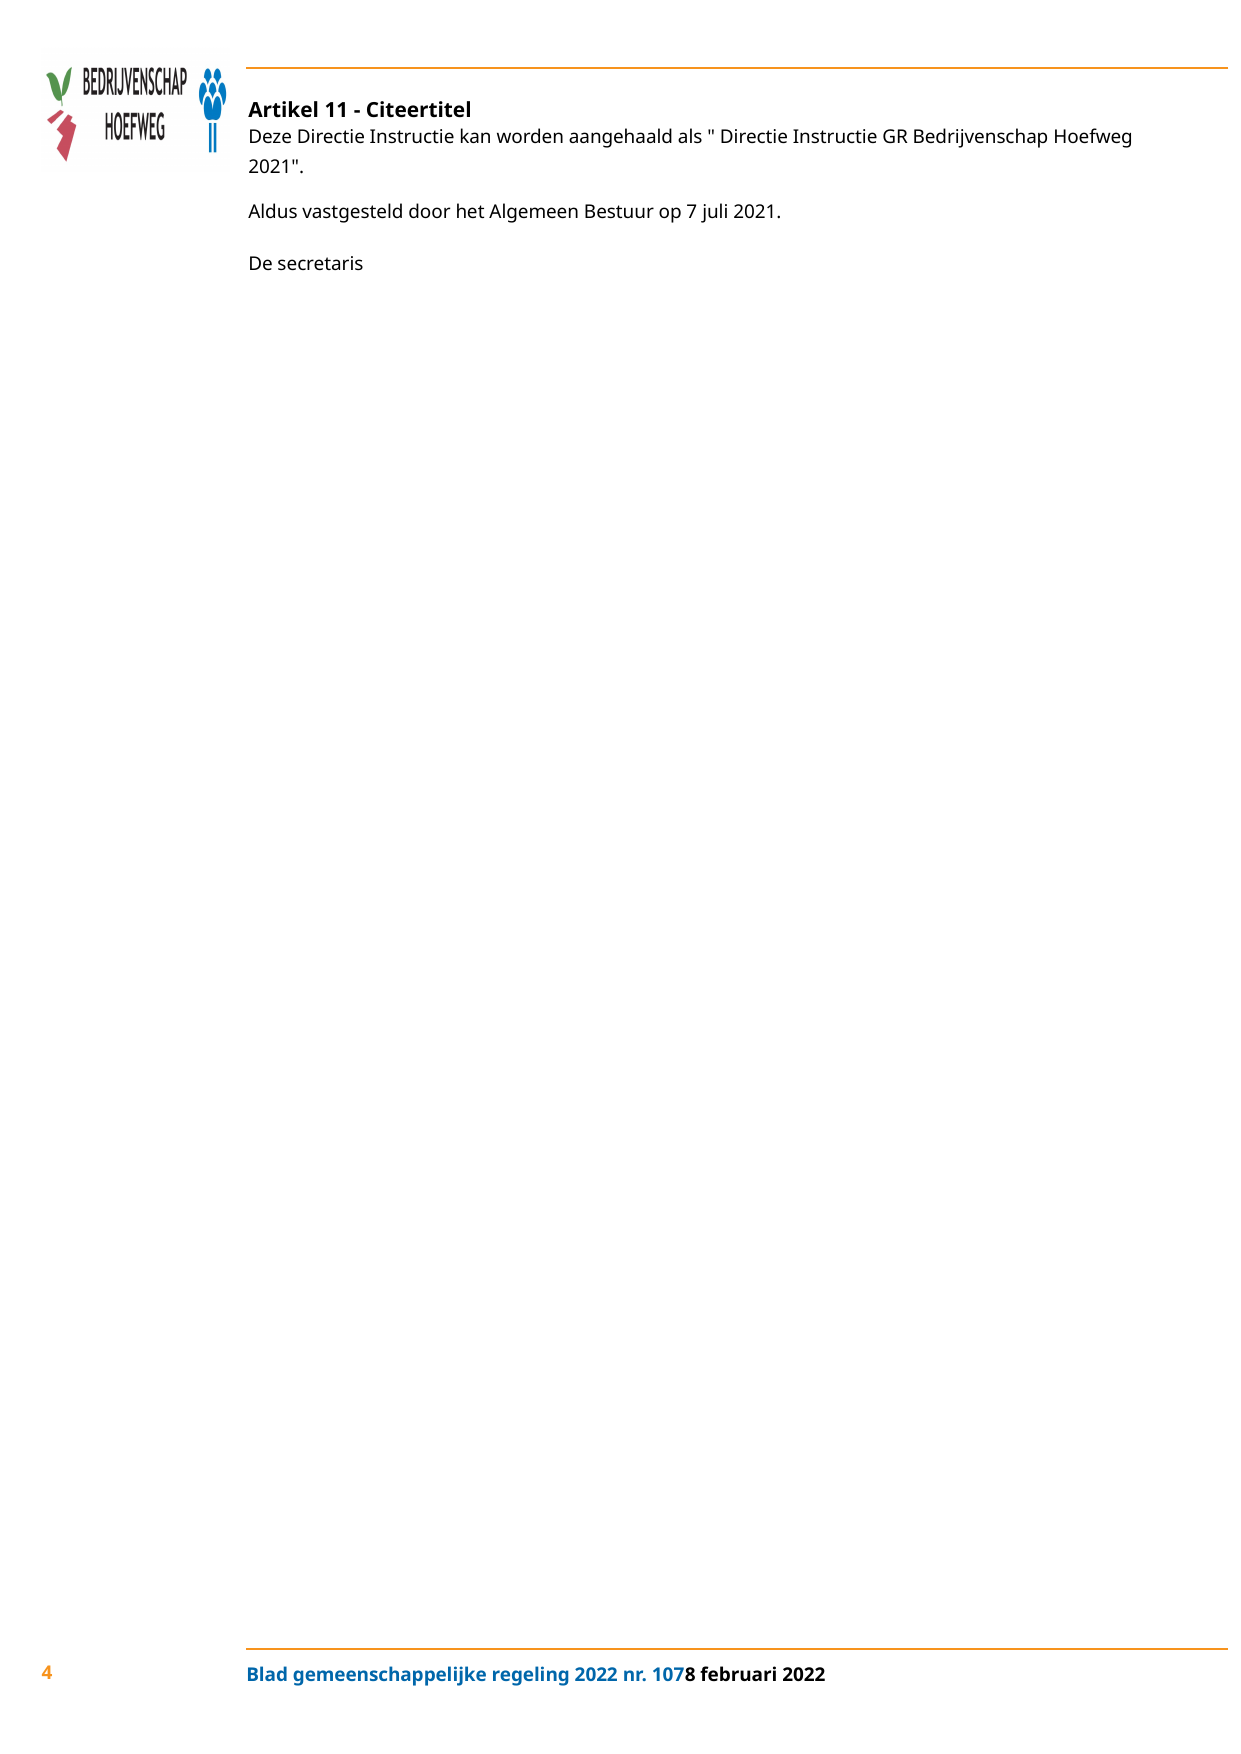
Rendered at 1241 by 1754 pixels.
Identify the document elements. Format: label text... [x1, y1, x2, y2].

picture [41, 47, 231, 172]
text Aldus vastgesteld door het Algemeen Bestuur op 7 juli 2021. [248, 198, 1152, 224]
text Deze Directie Instructie kan worden aangehaald als " Directie Instructie GR Bedrijvenschap Hoefweg 2021". [248, 123, 1152, 178]
text Artikel 11 - Citeertitel [248, 95, 1152, 123]
text De secretaris [248, 250, 1152, 276]
